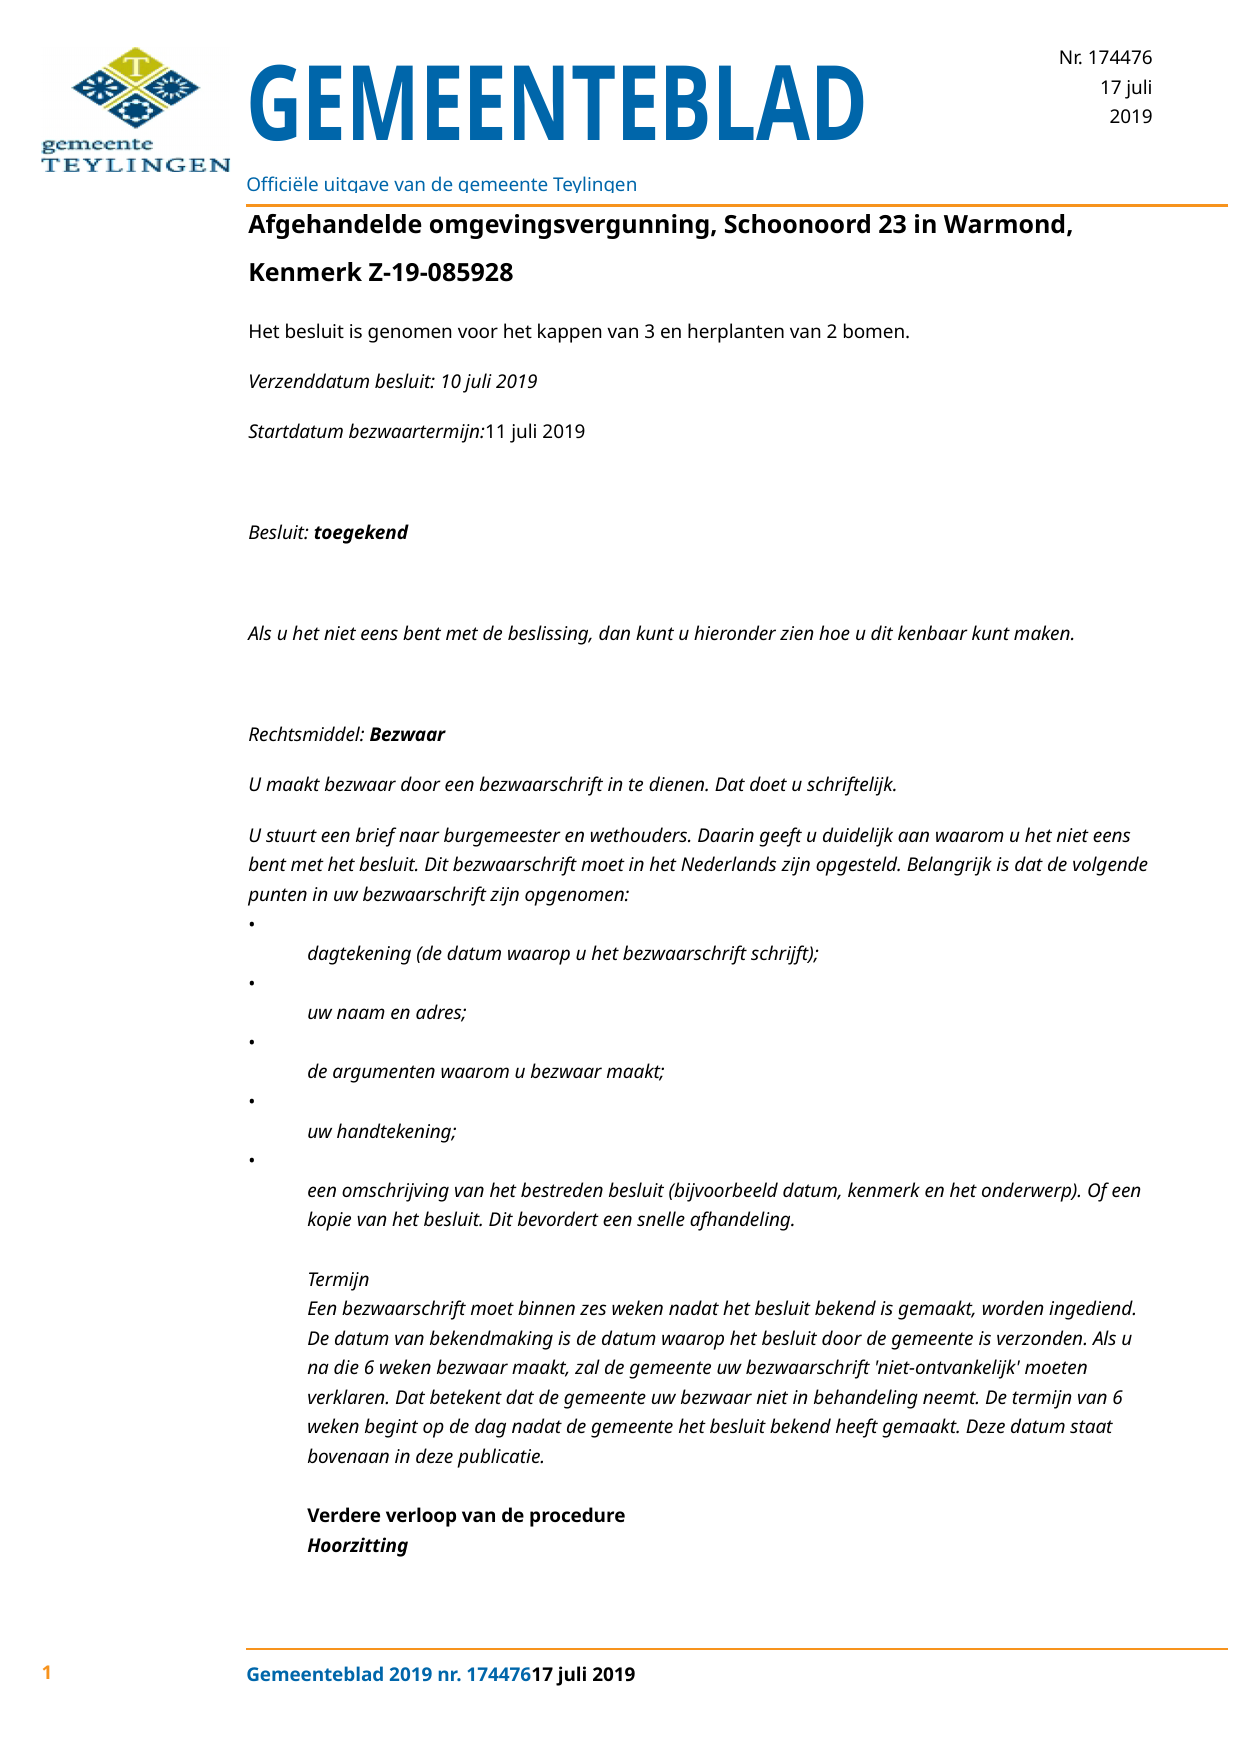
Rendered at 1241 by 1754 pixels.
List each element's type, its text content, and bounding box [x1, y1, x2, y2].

list Hoorzitting [248, 1532, 1152, 1558]
list een omschrijving van het bestreden besluit (bijvoorbeeld datum, kenmerk en het onderwerp). Of een kopie van het besluit. Dit bevordert een snelle afhandeling. [248, 1177, 1152, 1232]
list dagtekening (de datum waarop u het bezwaarschrift schrijft); [248, 940, 1152, 966]
list uw handtekening; [248, 1118, 1152, 1144]
text U stuurt een brief naar burgemeester en wethouders. Daarin geeft u duidelijk aan waarom u het niet eens bent met het besluit. Dit bezwaarschrift moet in het Nederlands zijn opgesteld. Belangrijk is dat de volgende punten in uw bezwaarschrift zijn opgenomen: [248, 822, 1152, 907]
picture [41, 47, 231, 172]
list Een bezwaarschrift moet binnen zes weken nadat het besluit bekend is gemaakt, worden ingediend. De datum van bekendmaking is de datum waarop het besluit door de gemeente is verzonden. Als u na die 6 weken bezwaar maakt, zal de gemeente uw bezwaarschrift 'niet-ontvankelijk' moeten verklaren. Dat betekent dat de gemeente uw bezwaar niet in behandeling neemt. De termijn van 6 weken begint op de dag nadat de gemeente het besluit bekend heeft gemaakt. Deze datum staat bovenaan in deze publicatie. [248, 1295, 1152, 1469]
text Als u het niet eens bent met de beslissing, dan kunt u hieronder zien hoe u dit kenbaar kunt maken. [248, 620, 1152, 646]
list Verdere verloop van de procedure [248, 1502, 1152, 1528]
text U maakt bezwaar door een bezwaarschrift in te dienen. Dat doet u schriftelijk. [248, 772, 1152, 797]
list uw naam en adres; [248, 999, 1152, 1025]
text Rechtsmiddel: Bezwaar [248, 721, 1152, 747]
text Het besluit is genomen voor het kappen van 3 en herplanten van 2 bomen. [248, 318, 1152, 344]
text Verzenddatum besluit: 10 juli 2019 [248, 368, 1152, 394]
text Afgehandelde omgevingsvergunning, Schoonoord 23 in Warmond, Kenmerk Z-19-085928 [248, 207, 1152, 288]
text Besluit: toegekend [248, 519, 1152, 545]
text Startdatum bezwaartermijn:11 juli 2019 [248, 419, 1152, 444]
list Termijn [248, 1266, 1152, 1292]
list de argumenten waarom u bezwaar maakt; [248, 1059, 1152, 1084]
